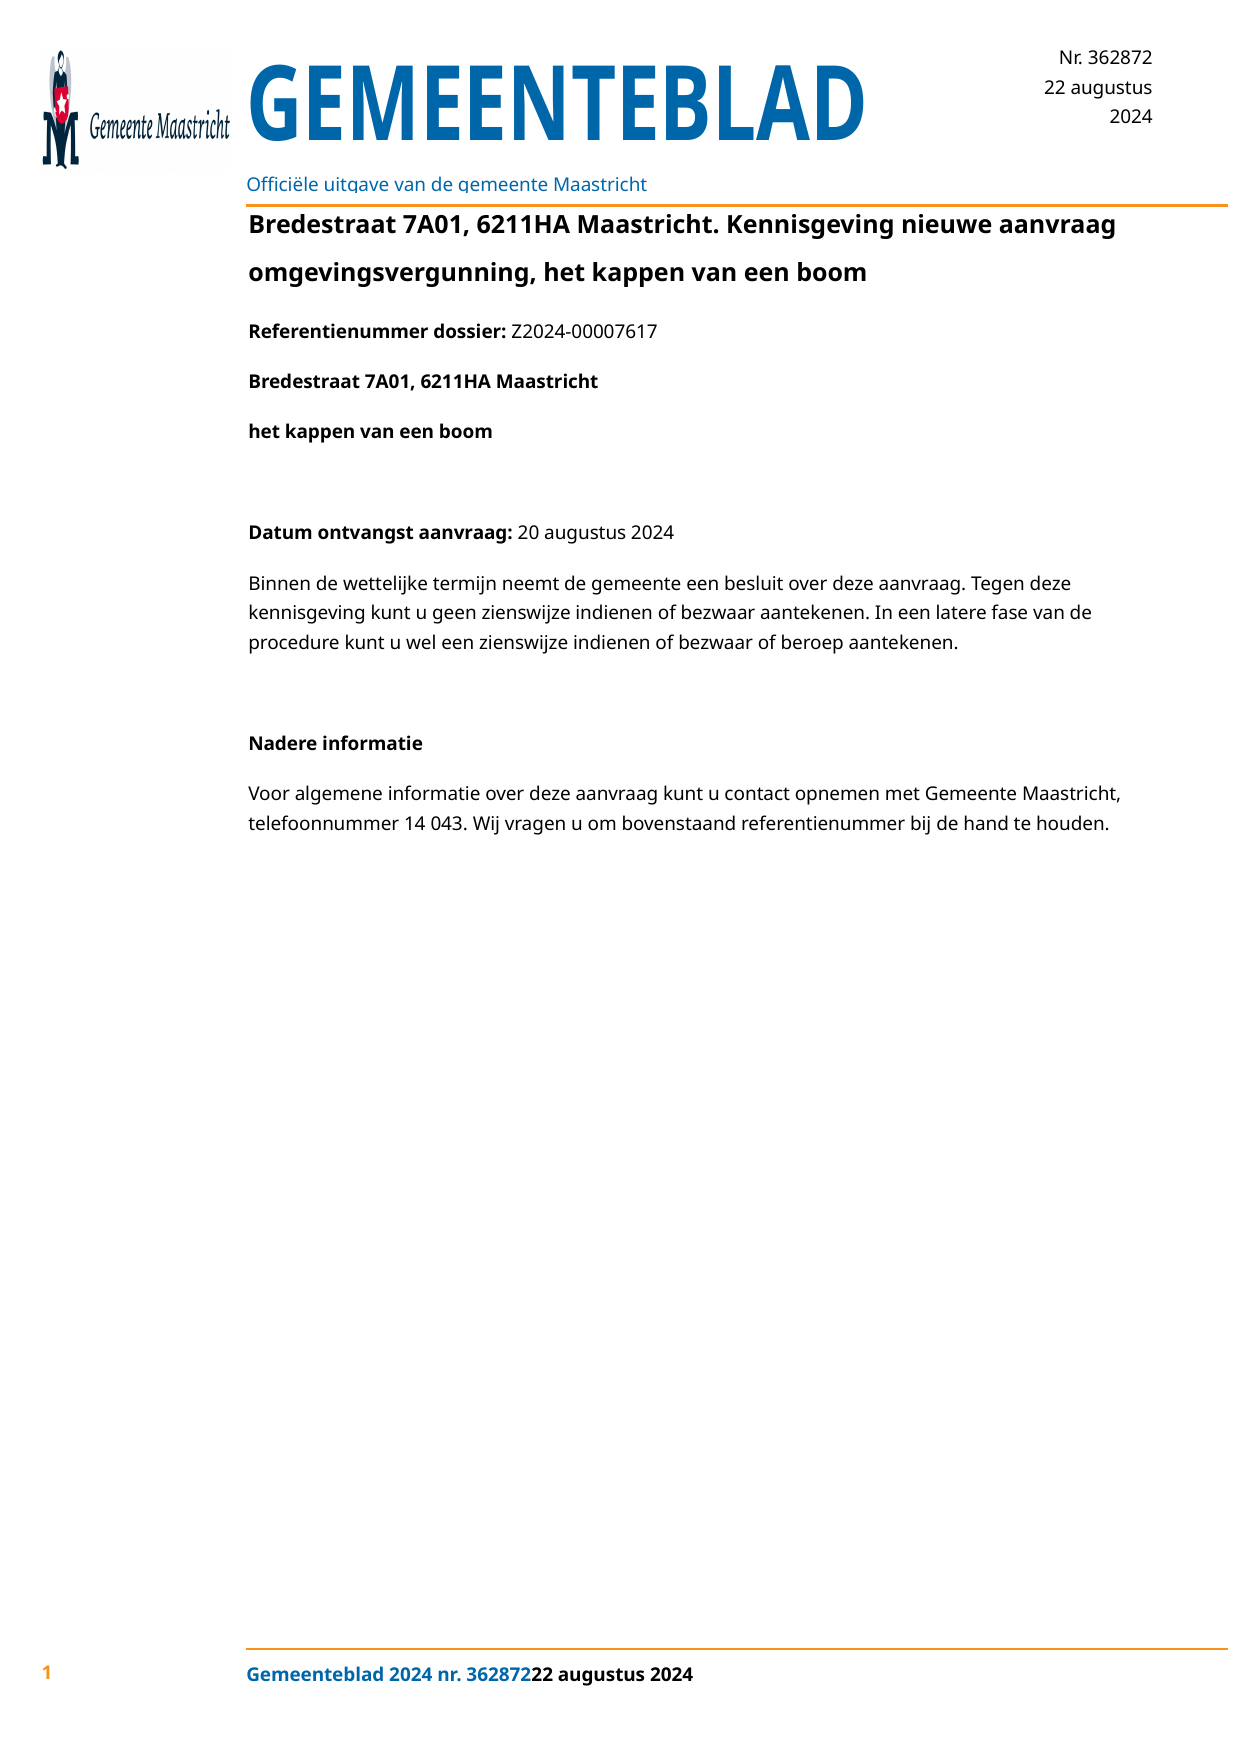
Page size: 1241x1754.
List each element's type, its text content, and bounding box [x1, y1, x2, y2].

picture [41, 47, 231, 172]
text Nadere informatie [248, 730, 1152, 756]
text Voor algemene informatie over deze aanvraag kunt u contact opnemen met Gemeente Maastricht, telefoonnummer 14 043. Wij vragen u om bovenstaand referentienummer bij de hand te houden. [248, 780, 1152, 836]
text Datum ontvangst aanvraag: 20 augustus 2024 [248, 519, 1152, 545]
text het kappen van een boom [248, 419, 1152, 444]
text Referentienummer dossier: Z2024-00007617 [248, 318, 1152, 344]
text Bredestraat 7A01, 6211HA Maastricht [248, 368, 1152, 394]
text Bredestraat 7A01, 6211HA Maastricht. Kennisgeving nieuwe aanvraag omgevingsvergunning, het kappen van een boom [248, 207, 1152, 288]
text Binnen de wettelijke termijn neemt de gemeente een besluit over deze aanvraag. Tegen deze kennisgeving kunt u geen zienswijze indienen of bezwaar aantekenen. In een latere fase van de procedure kunt u wel een zienswijze indienen of bezwaar of beroep aantekenen. [248, 570, 1152, 655]
